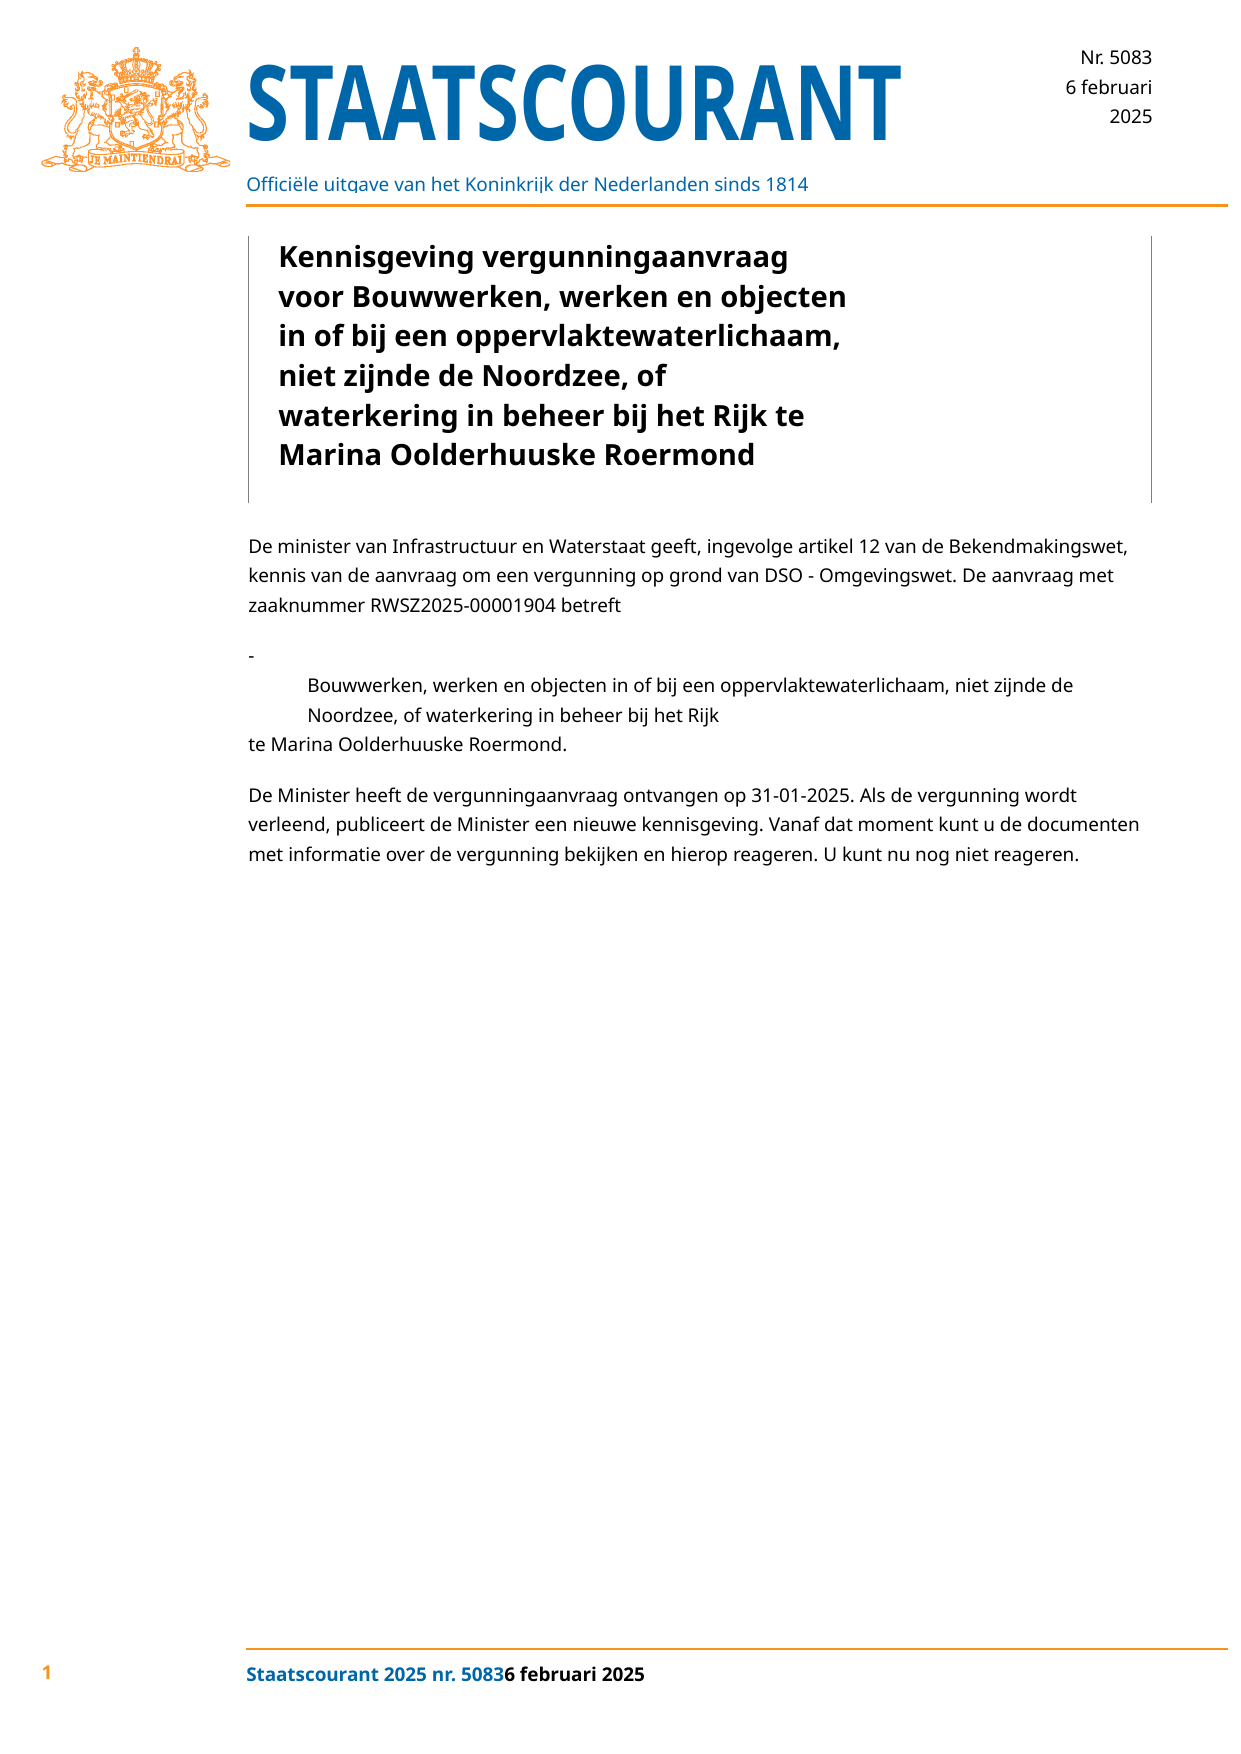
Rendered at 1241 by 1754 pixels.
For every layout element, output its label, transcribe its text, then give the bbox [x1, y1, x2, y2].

text De minister van Infrastructuur en Waterstaat geeft, ingevolge artikel 12 van de Bekendmakingswet, kennis van de aanvraag om een vergunning op grond van DSO - Omgevingswet. De aanvraag met zaaknummer RWSZ2025-00001904 betreft [248, 533, 1152, 618]
table_header [1090, 236, 1151, 413]
table_header [850, 236, 912, 413]
text De Minister heeft de vergunningaanvraag ontvangen op 31-01-2025. Als de vergunning wordt verleend, publiceert de Minister een nieuwe kennisgeving. Vanaf dat moment kunt u de documenten met informatie over de vergunning bekijken en hierop reageren. U kunt nu nog niet reageren. [248, 782, 1152, 867]
list Bouwwerken, werken en objecten in of bij een oppervlaktewaterlichaam, niet zijnde de Noordzee, of waterkering in beheer bij het Rijk [248, 672, 1152, 727]
picture [912, 236, 1090, 414]
text te Marina Oolderhuuske Roermond. [248, 731, 1152, 757]
table_header [850, 414, 1151, 503]
table_header Kennisgeving vergunningaanvraag voor Bouwwerken, werken en objecten in of bij een oppervlaktewaterlichaam, niet zijnde de Noordzee, of waterkering in beheer bij het Rijk te Marina Oolderhuuske Roermond [249, 236, 850, 503]
picture [41, 47, 231, 172]
